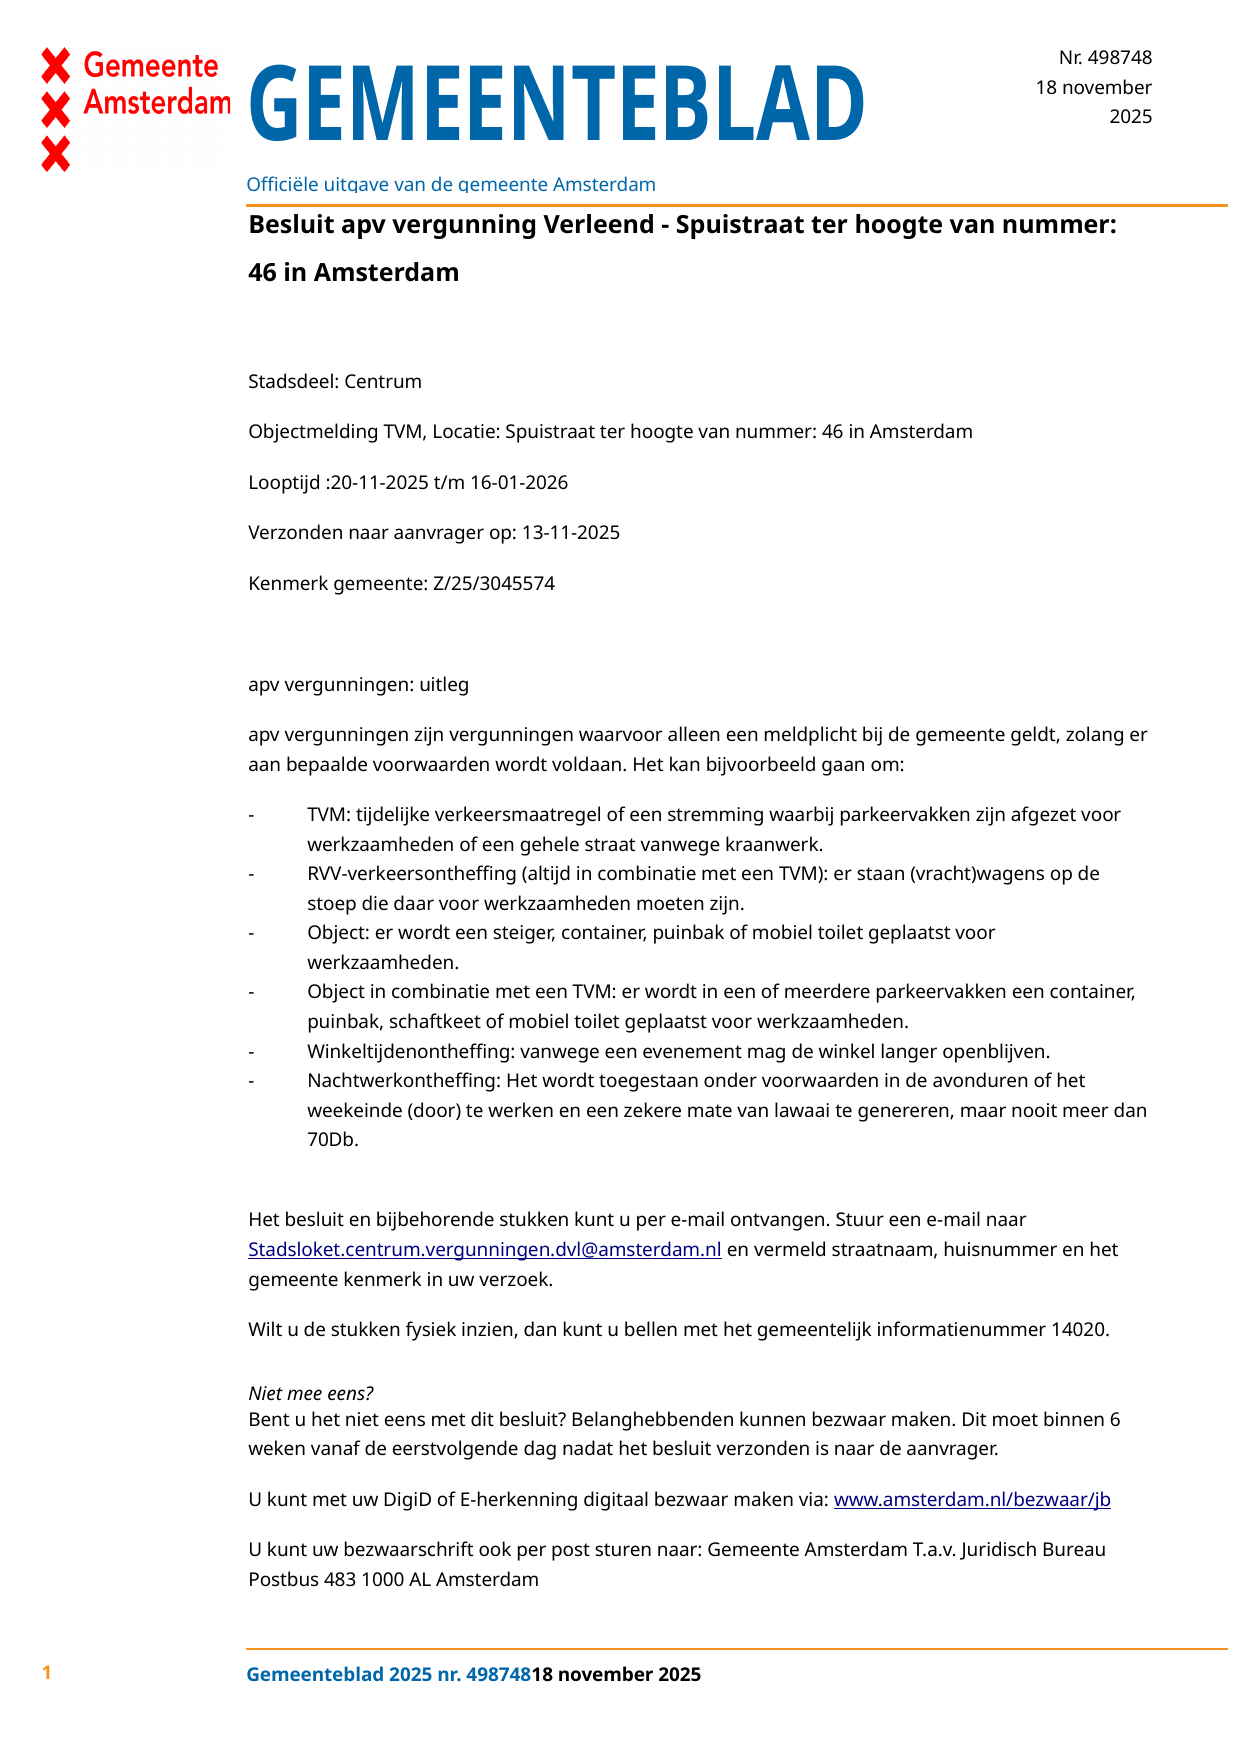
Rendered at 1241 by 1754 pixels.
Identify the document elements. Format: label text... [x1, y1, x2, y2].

text Niet mee eens? [248, 1380, 1152, 1406]
text Verzonden naar aanvrager op: 13-11-2025 [248, 519, 1152, 545]
text Het besluit en bijbehorende stukken kunt u per e-mail ontvangen. Stuur een e-mail naar Stadsloket.centrum.vergunningen.dvl@amsterdam.nl en vermeld straatnaam, huisnummer en het gemeente kenmerk in uw verzoek. [248, 1207, 1152, 1292]
text apv vergunningen: uitleg [248, 671, 1152, 697]
text U kunt uw bezwaarschrift ook per post sturen naar: Gemeente Amsterdam T.a.v. Juridisch Bureau Postbus 483 1000 AL Amsterdam [248, 1536, 1152, 1592]
text Kenmerk gemeente: Z/25/3045574 [248, 570, 1152, 596]
list RVV-verkeersontheffing (altijd in combinatie met een TVM): er staan (vracht)wagens op de stoep die daar voor werkzaamheden moeten zijn. [248, 860, 1152, 916]
text Objectmelding TVM, Locatie: Spuistraat ter hoogte van nummer: 46 in Amsterdam [248, 419, 1152, 444]
list Object: er wordt een steiger, container, puinbak of mobiel toilet geplaatst voor werkzaamheden. [248, 919, 1152, 975]
text apv vergunningen zijn vergunningen waarvoor alleen een meldplicht bij de gemeente geldt, zolang er aan bepaalde voorwaarden wordt voldaan. Het kan bijvoorbeeld gaan om: [248, 721, 1152, 777]
text Stadsdeel: Centrum [248, 368, 1152, 394]
list Object in combinatie met een TVM: er wordt in een of meerdere parkeervakken een container, puinbak, schaftkeet of mobiel toilet geplaatst voor werkzaamheden. [248, 979, 1152, 1034]
text U kunt met uw DigiD of E-herkenning digitaal bezwaar maken via: www.amsterdam.nl/bezwaar/jb [248, 1486, 1152, 1512]
list Winkeltijdenontheffing: vanwege een evenement mag de winkel langer openblijven. [248, 1038, 1152, 1064]
text Bent u het niet eens met dit besluit? Belanghebbenden kunnen bezwaar maken. Dit moet binnen 6 weken vanaf de eerstvolgende dag nadat het besluit verzonden is naar de aanvrager. [248, 1406, 1152, 1461]
list TVM: tijdelijke verkeersmaatregel of een stremming waarbij parkeervakken zijn afgezet voor werkzaamheden of een gehele straat vanwege kraanwerk. [248, 801, 1152, 857]
list Nachtwerkontheffing: Het wordt toegestaan onder voorwaarden in de avonduren of het weekeinde (door) te werken en een zekere mate van lawaai te genereren, maar nooit meer dan 70Db. [248, 1067, 1152, 1152]
text Wilt u de stukken fysiek inzien, dan kunt u bellen met het gemeentelijk informatienummer 14020. [248, 1316, 1152, 1342]
text Besluit apv vergunning Verleend - Spuistraat ter hoogte van nummer: 46 in Amsterdam [248, 207, 1152, 288]
picture [41, 47, 231, 172]
text Looptijd :20-11-2025 t/m 16-01-2026 [248, 469, 1152, 495]
